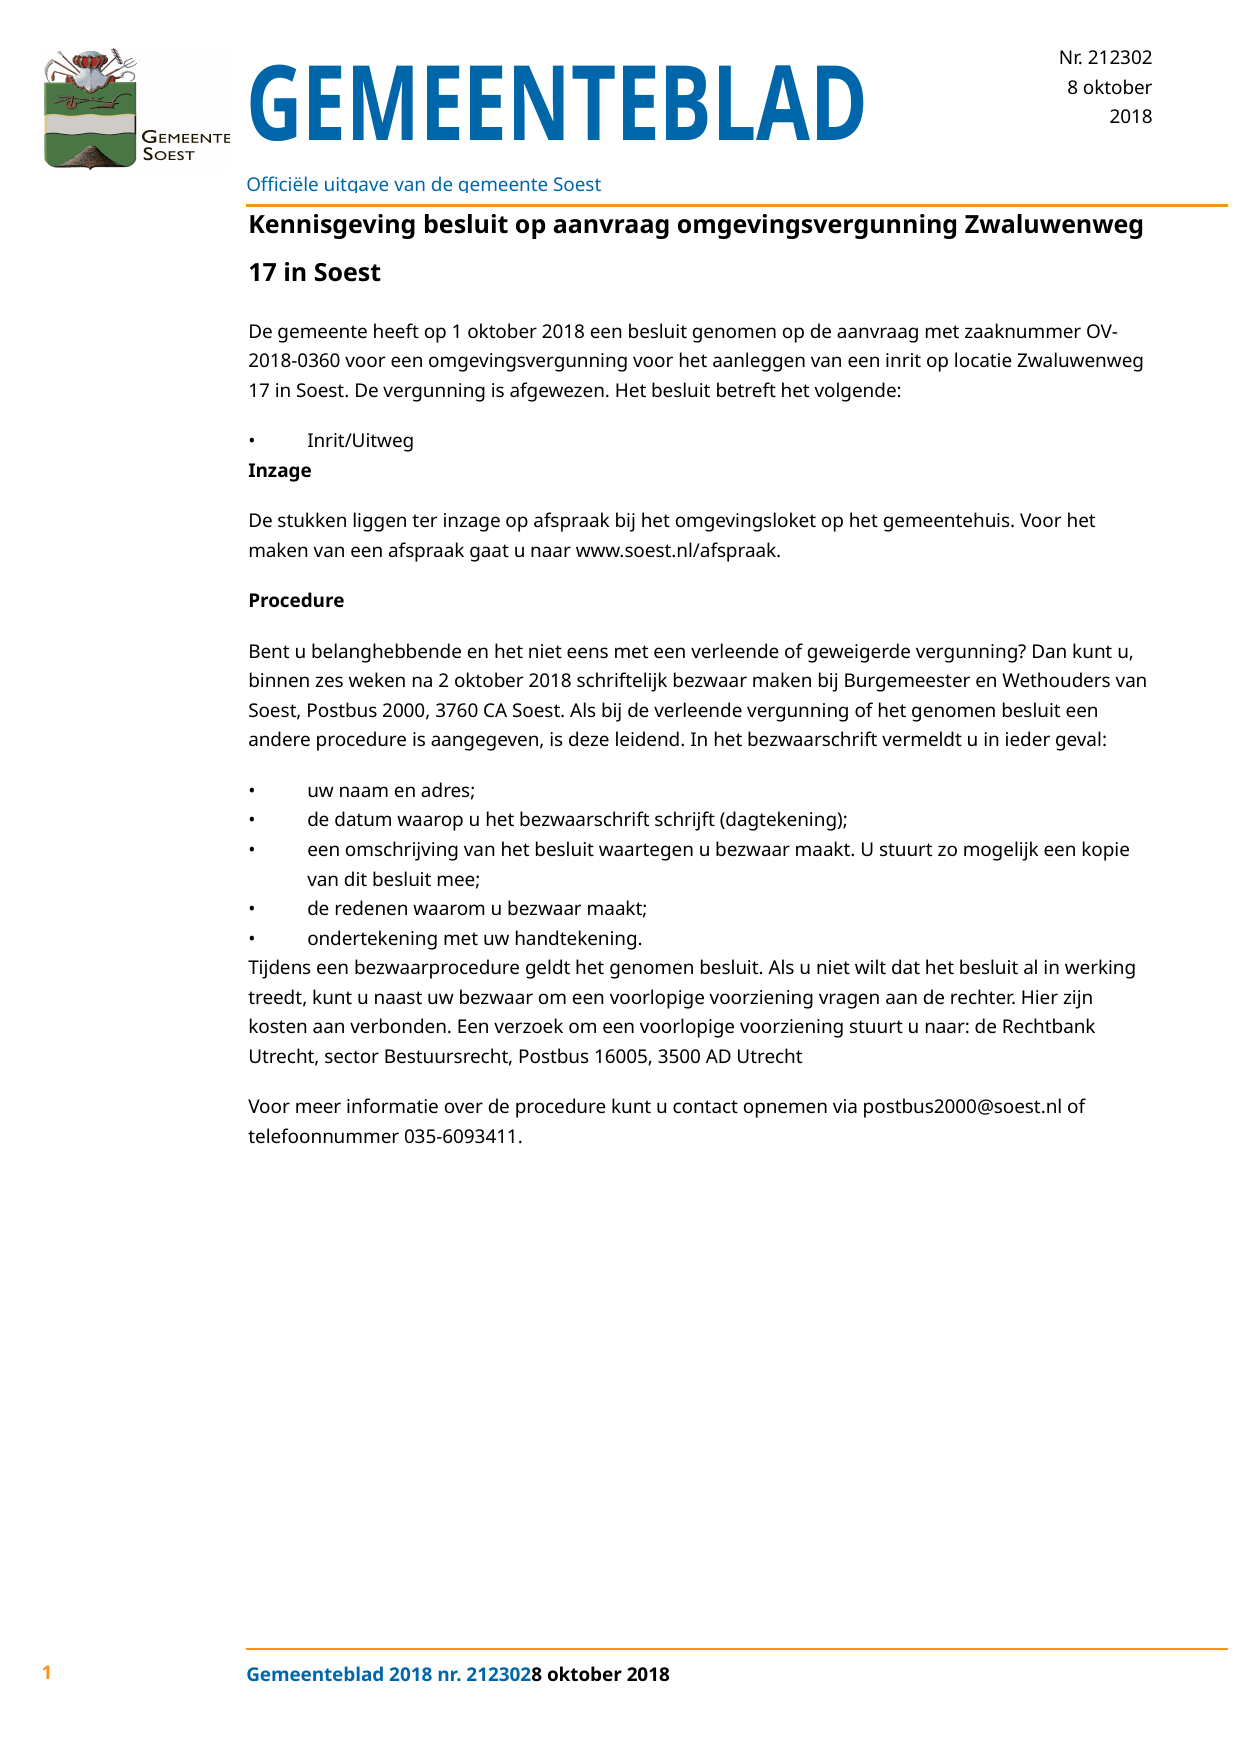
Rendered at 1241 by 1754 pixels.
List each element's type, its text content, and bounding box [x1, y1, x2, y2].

text Tijdens een bezwaarprocedure geldt het genomen besluit. Als u niet wilt dat het besluit al in werking treedt, kunt u naast uw bezwaar om een voorlopige voorziening vragen aan de rechter. Hier zijn kosten aan verbonden. Een verzoek om een voorlopige voorziening stuurt u naar: de Rechtbank Utrecht, sector Bestuursrecht, Postbus 16005, 3500 AD Utrecht [248, 954, 1152, 1069]
text De stukken liggen ter inzage op afspraak bij het omgevingsloket op het gemeentehuis. Voor het maken van een afspraak gaat u naar www.soest.nl/afspraak. [248, 507, 1152, 563]
text Kennisgeving besluit op aanvraag omgevingsvergunning Zwaluwenweg 17 in Soest [248, 207, 1152, 288]
text Voor meer informatie over de procedure kunt u contact opnemen via postbus2000@soest.nl of telefoonnummer 035-6093411. [248, 1094, 1152, 1149]
text Procedure [248, 587, 1152, 613]
list Inrit/Uitweg [248, 427, 1152, 453]
list een omschrijving van het besluit waartegen u bezwaar maakt. U stuurt zo mogelijk een kopie van dit besluit mee; [248, 836, 1152, 892]
text De gemeente heeft op 1 oktober 2018 een besluit genomen op de aanvraag met zaaknummer OV-2018-0360 voor een omgevingsvergunning voor het aanleggen van een inrit op locatie Zwaluwenweg 17 in Soest. De vergunning is afgewezen. Het besluit betreft het volgende: [248, 318, 1152, 403]
text Bent u belanghebbende en het niet eens met een verleende of geweigerde vergunning? Dan kunt u, binnen zes weken na 2 oktober 2018 schriftelijk bezwaar maken bij Burgemeester en Wethouders van Soest, Postbus 2000, 3760 CA Soest. Als bij de verleende vergunning of het genomen besluit een andere procedure is aangegeven, is deze leidend. In het bezwaarschrift vermeldt u in ieder geval: [248, 638, 1152, 752]
list de redenen waarom u bezwaar maakt; [248, 895, 1152, 921]
text Inzage [248, 457, 1152, 483]
list ondertekening met uw handtekening. [248, 925, 1152, 951]
list de datum waarop u het bezwaarschrift schrijft (dagtekening); [248, 807, 1152, 832]
picture [41, 47, 231, 172]
list uw naam en adres; [248, 777, 1152, 803]
